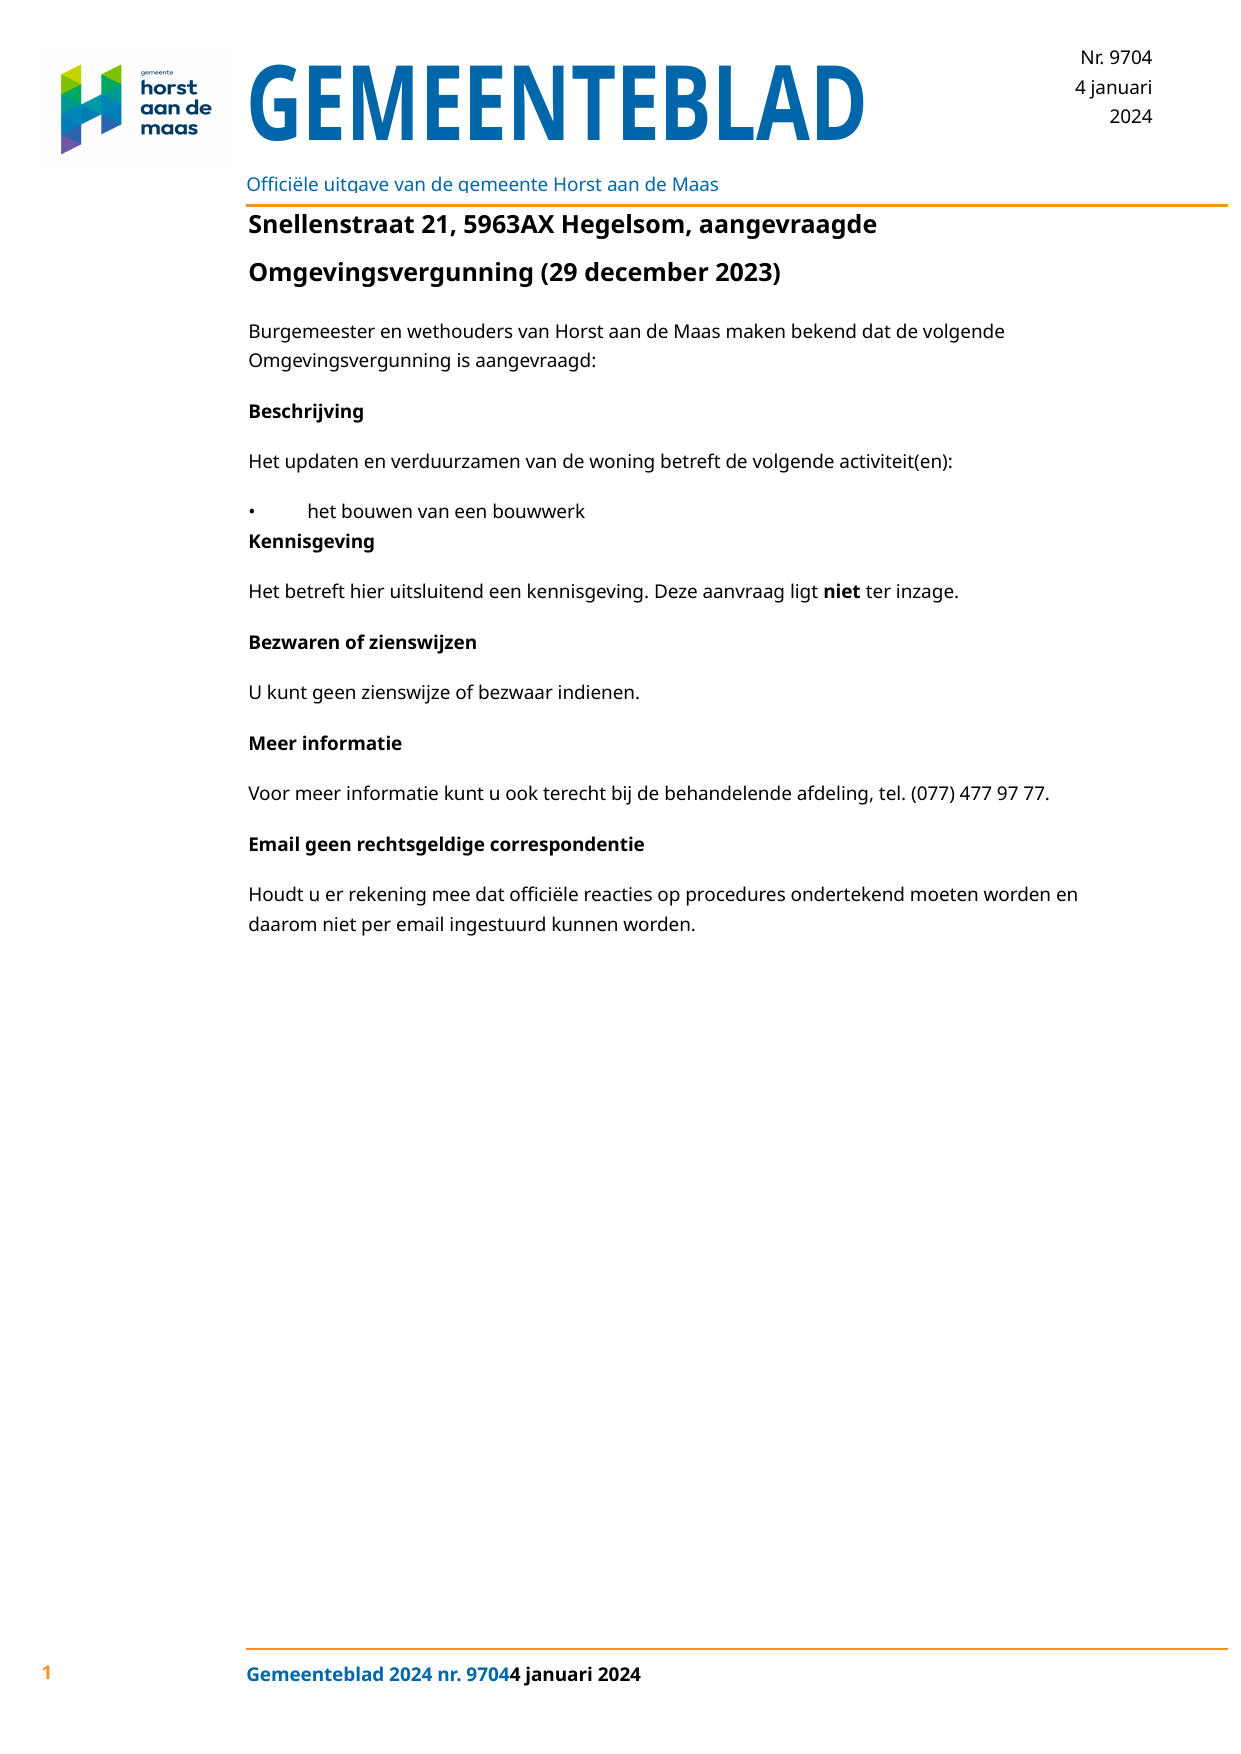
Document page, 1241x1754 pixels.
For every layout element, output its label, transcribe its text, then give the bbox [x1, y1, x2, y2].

text Meer informatie [248, 730, 1152, 756]
text Bezwaren of zienswijzen [248, 629, 1152, 655]
text Houdt u er rekening mee dat officiële reacties op procedures ondertekend moeten worden en daarom niet per email ingestuurd kunnen worden. [248, 881, 1152, 937]
text Voor meer informatie kunt u ook terecht bij de behandelende afdeling, tel. (077) 477 97 77. [248, 780, 1152, 806]
list het bouwen van een bouwwerk [248, 499, 1152, 524]
text Het betreft hier uitsluitend een kennisgeving. Deze aanvraag ligt niet ter inzage. [248, 579, 1152, 604]
text Beschrijving [248, 398, 1152, 424]
text Email geen rechtsgeldige correspondentie [248, 831, 1152, 857]
text Snellenstraat 21, 5963AX Hegelsom, aangevraagde Omgevingsvergunning (29 december 2023) [248, 207, 1152, 288]
picture [41, 47, 231, 172]
text Kennisgeving [248, 528, 1152, 554]
text Het updaten en verduurzamen van de woning betreft de volgende activiteit(en): [248, 448, 1152, 474]
text Burgemeester en wethouders van Horst aan de Maas maken bekend dat de volgende Omgevingsvergunning is aangevraagd: [248, 318, 1152, 373]
text U kunt geen zienswijze of bezwaar indienen. [248, 679, 1152, 705]
